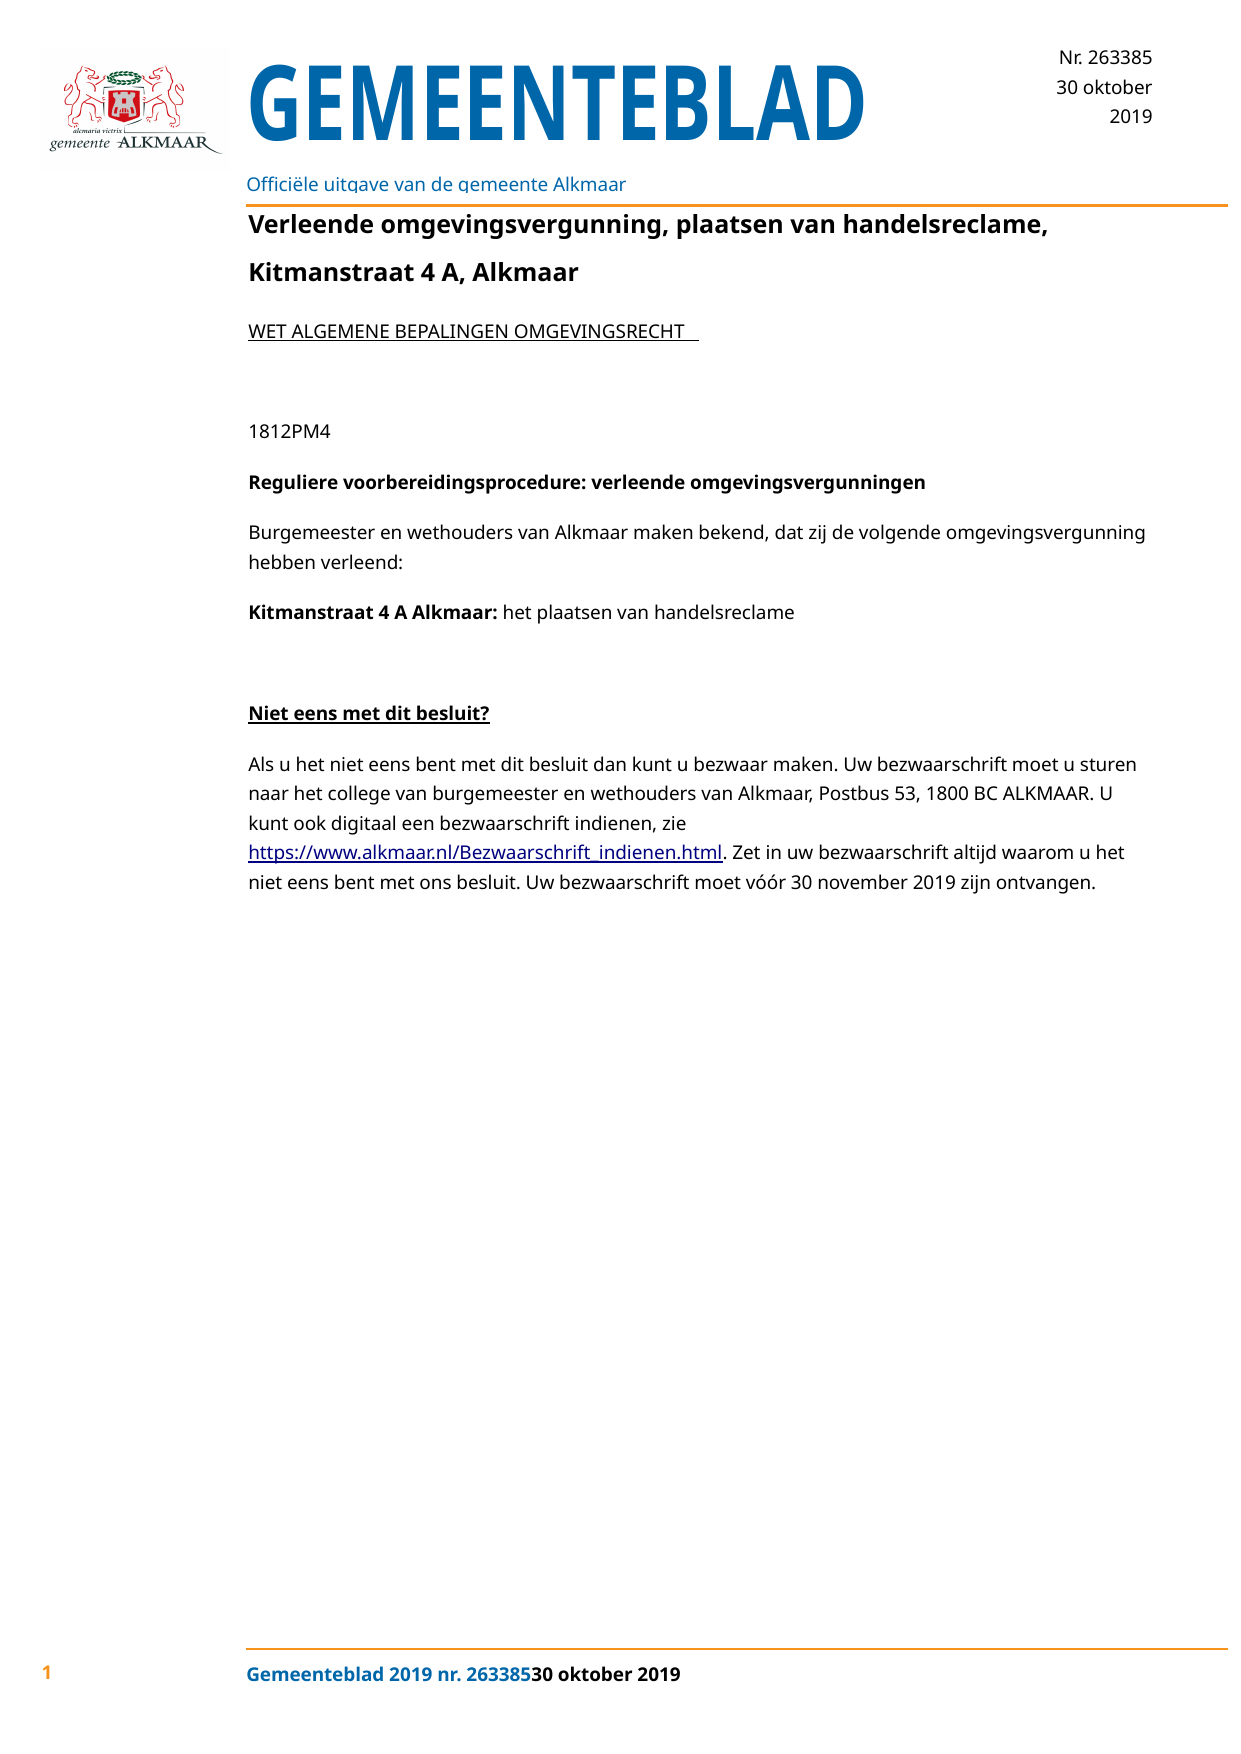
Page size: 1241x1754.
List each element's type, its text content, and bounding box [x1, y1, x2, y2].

text Als u het niet eens bent met dit besluit dan kunt u bezwaar maken. Uw bezwaarschrift moet u sturen naar het college van burgemeester en wethouders van Alkmaar, Postbus 53, 1800 BC ALKMAAR. U kunt ook digitaal een bezwaarschrift indienen, zie https://www.alkmaar.nl/Bezwaarschrift_indienen.html. Zet in uw bezwaarschrift altijd waarom u het niet eens bent met ons besluit. Uw bezwaarschrift moet vóór 30 november 2019 zijn ontvangen. [248, 751, 1152, 895]
text Reguliere voorbereidingsprocedure: verleende omgevingsvergunningen [248, 469, 1152, 495]
text 1812PM4 [248, 419, 1152, 444]
text Burgemeester en wethouders van Alkmaar maken bekend, dat zij de volgende omgevingsvergunning hebben verleend: [248, 519, 1152, 575]
text Verleende omgevingsvergunning, plaatsen van handelsreclame, Kitmanstraat 4 A, Alkmaar [248, 207, 1152, 288]
picture [41, 47, 231, 172]
text WET ALGEMENE BEPALINGEN OMGEVINGSRECHT [248, 318, 1152, 344]
text Kitmanstraat 4 A Alkmaar: het plaatsen van handelsreclame [248, 599, 1152, 625]
text Niet eens met dit besluit? [248, 700, 1152, 726]
